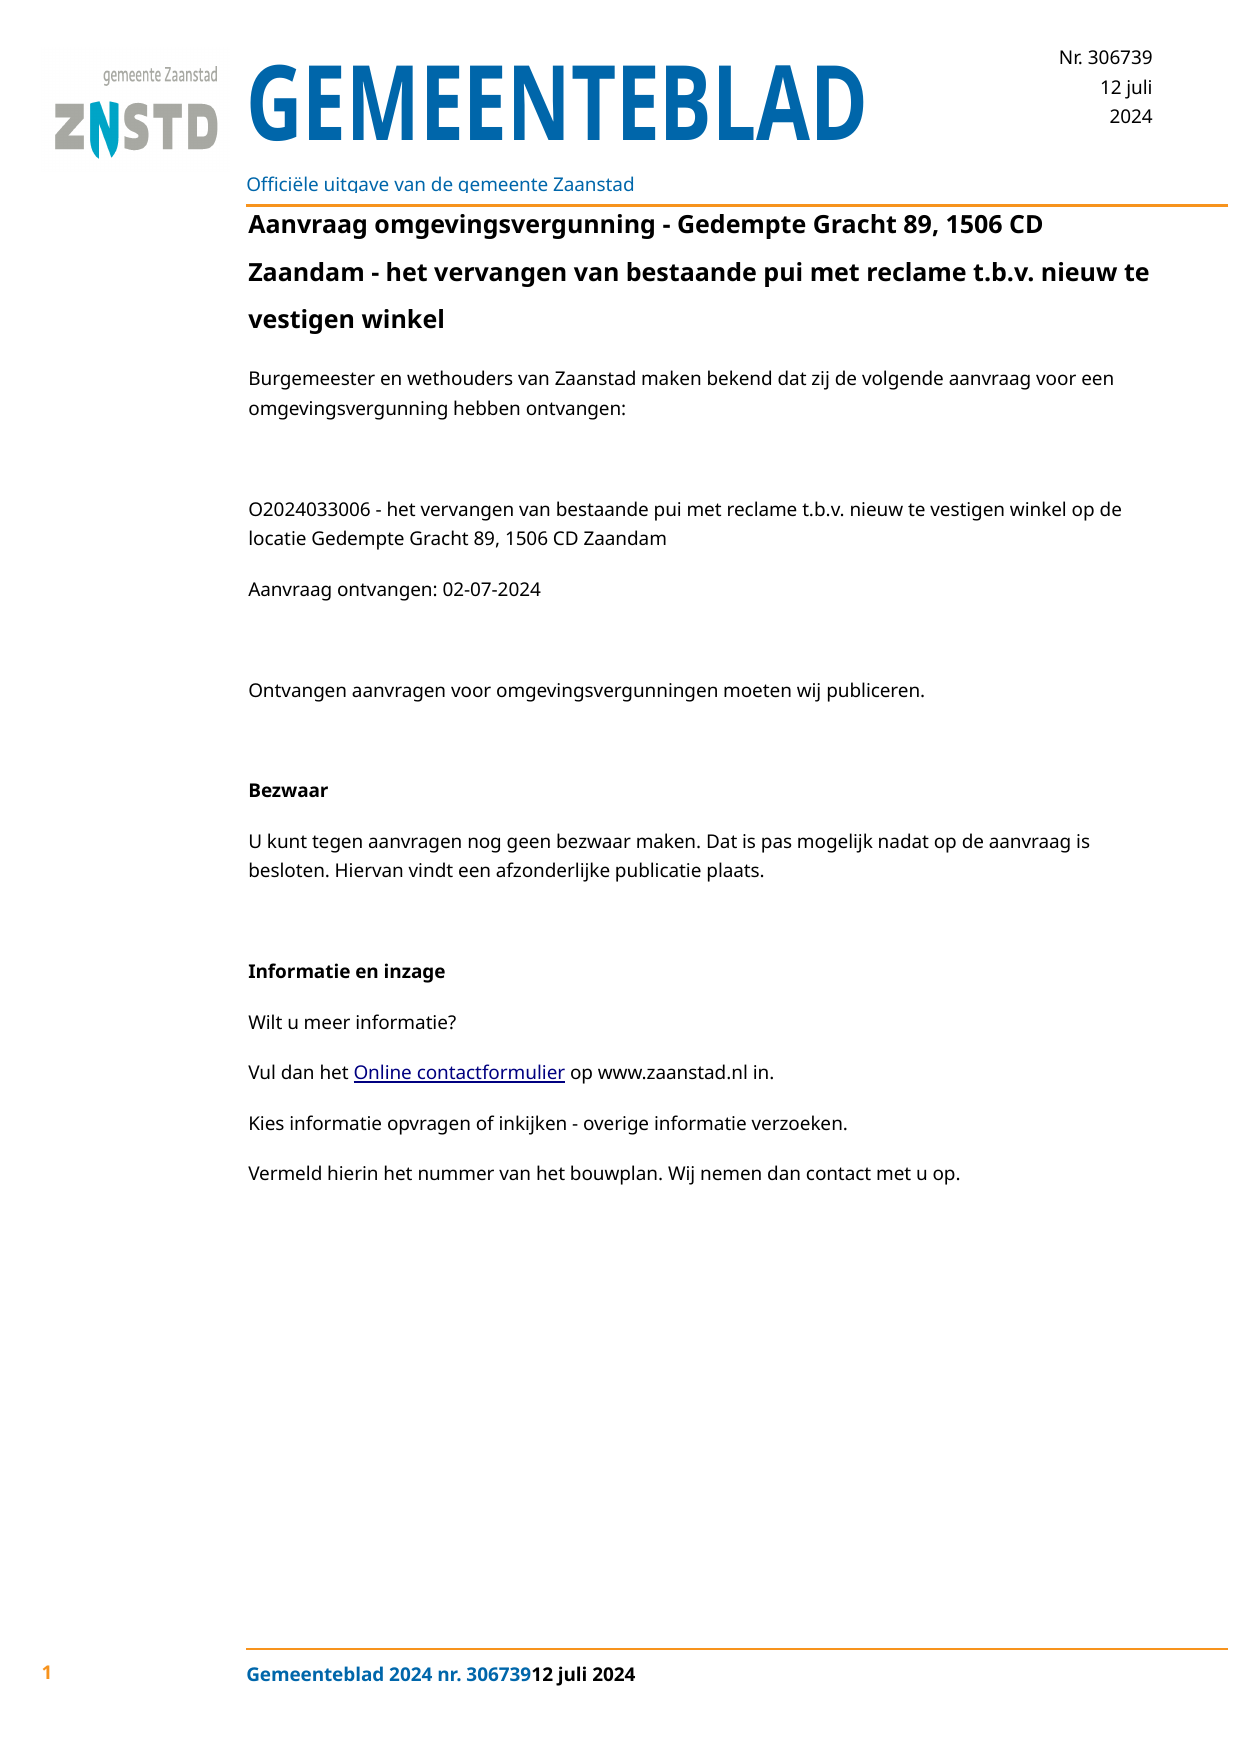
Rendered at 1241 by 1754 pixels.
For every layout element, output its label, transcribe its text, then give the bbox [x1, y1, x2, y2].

text U kunt tegen aanvragen nog geen bezwaar maken. Dat is pas mogelijk nadat op de aanvraag is besloten. Hiervan vindt een afzonderlijke publicatie plaats. [248, 828, 1152, 883]
text Wilt u meer informatie? [248, 1009, 1152, 1034]
text Informatie en inzage [248, 958, 1152, 984]
text Vul dan het Online contactformulier op www.zaanstad.nl in. [248, 1059, 1152, 1085]
text Aanvraag ontvangen: 02-07-2024 [248, 576, 1152, 602]
text Bezwaar [248, 778, 1152, 803]
text Aanvraag omgevingsvergunning - Gedempte Gracht 89, 1506 CD Zaandam - het vervangen van bestaande pui met reclame t.b.v. nieuw te vestigen winkel [248, 207, 1152, 336]
text Burgemeester en wethouders van Zaanstad maken bekend dat zij de volgende aanvraag voor een omgevingsvergunning hebben ontvangen: [248, 366, 1152, 421]
text Vermeld hierin het nummer van het bouwplan. Wij nemen dan contact met u op. [248, 1160, 1152, 1186]
picture [41, 47, 231, 172]
text O2024033006 - het vervangen van bestaande pui met reclame t.b.v. nieuw te vestigen winkel op de locatie Gedempte Gracht 89, 1506 CD Zaandam [248, 496, 1152, 551]
text Ontvangen aanvragen voor omgevingsvergunningen moeten wij publiceren. [248, 677, 1152, 702]
text Kies informatie opvragen of inkijken - overige informatie verzoeken. [248, 1110, 1152, 1135]
